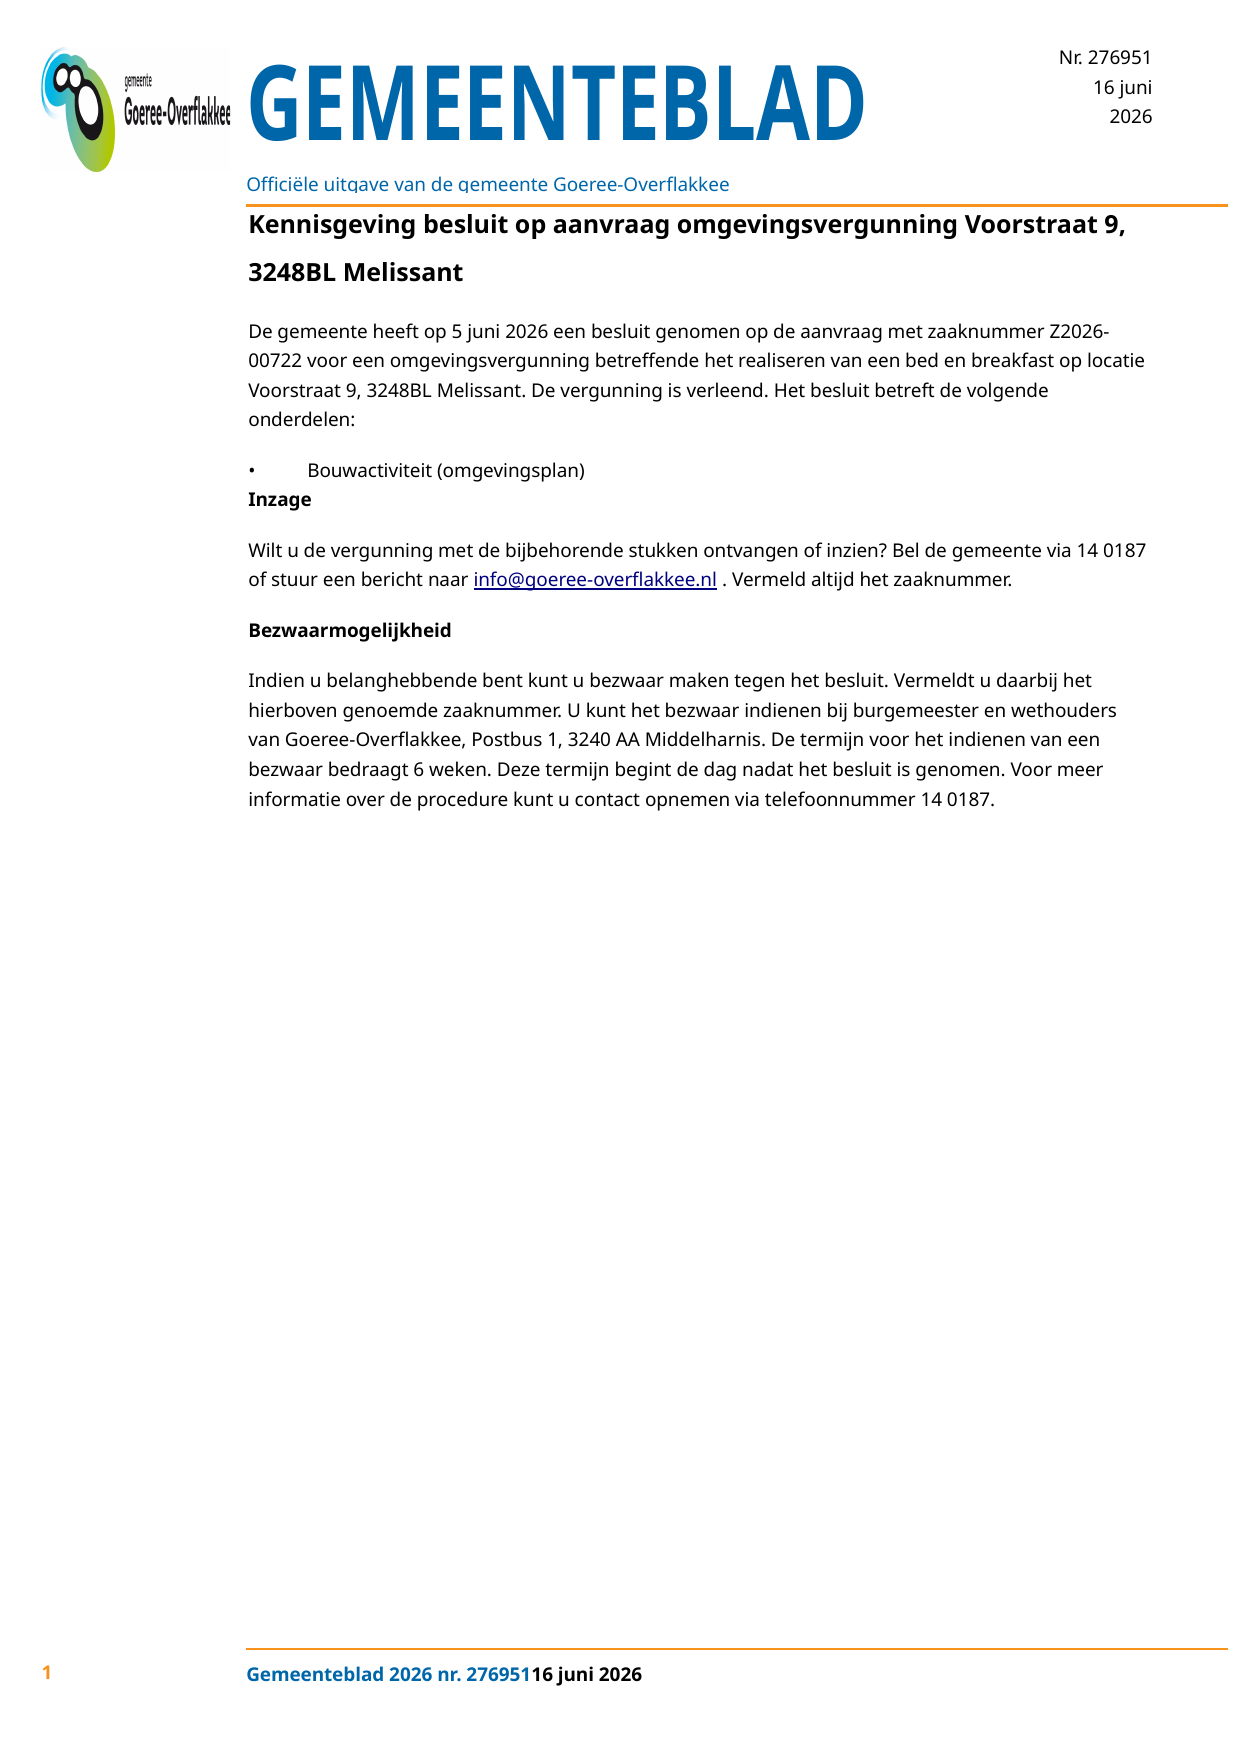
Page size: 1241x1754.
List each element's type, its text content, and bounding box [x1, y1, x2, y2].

text Inzage [248, 487, 1152, 512]
text Wilt u de vergunning met de bijbehorende stukken ontvangen of inzien? Bel de gemeente via 14 0187 of stuur een bericht naar info@goeree-overflakkee.nl . Vermeld altijd het zaaknummer. [248, 537, 1152, 592]
text Indien u belanghebbende bent kunt u bezwaar maken tegen het besluit. Vermeldt u daarbij het hierboven genoemde zaaknummer. U kunt het bezwaar indienen bij burgemeester en wethouders van Goeree-Overflakkee, Postbus 1, 3240 AA Middelharnis. De termijn voor het indienen van een bezwaar bedraagt 6 weken. Deze termijn begint de dag nadat het besluit is genomen. Voor meer informatie over de procedure kunt u contact opnemen via telefoonnummer 14 0187. [248, 667, 1152, 812]
text Kennisgeving besluit op aanvraag omgevingsvergunning Voorstraat 9, 3248BL Melissant [248, 207, 1152, 288]
text Bezwaarmogelijkheid [248, 617, 1152, 643]
list Bouwactiviteit (omgevingsplan) [248, 457, 1152, 483]
text De gemeente heeft op 5 juni 2026 een besluit genomen op de aanvraag met zaaknummer Z2026-00722 voor een omgevingsvergunning betreffende het realiseren van een bed en breakfast op locatie Voorstraat 9, 3248BL Melissant. De vergunning is verleend. Het besluit betreft de volgende onderdelen: [248, 318, 1152, 432]
picture [41, 47, 231, 172]
